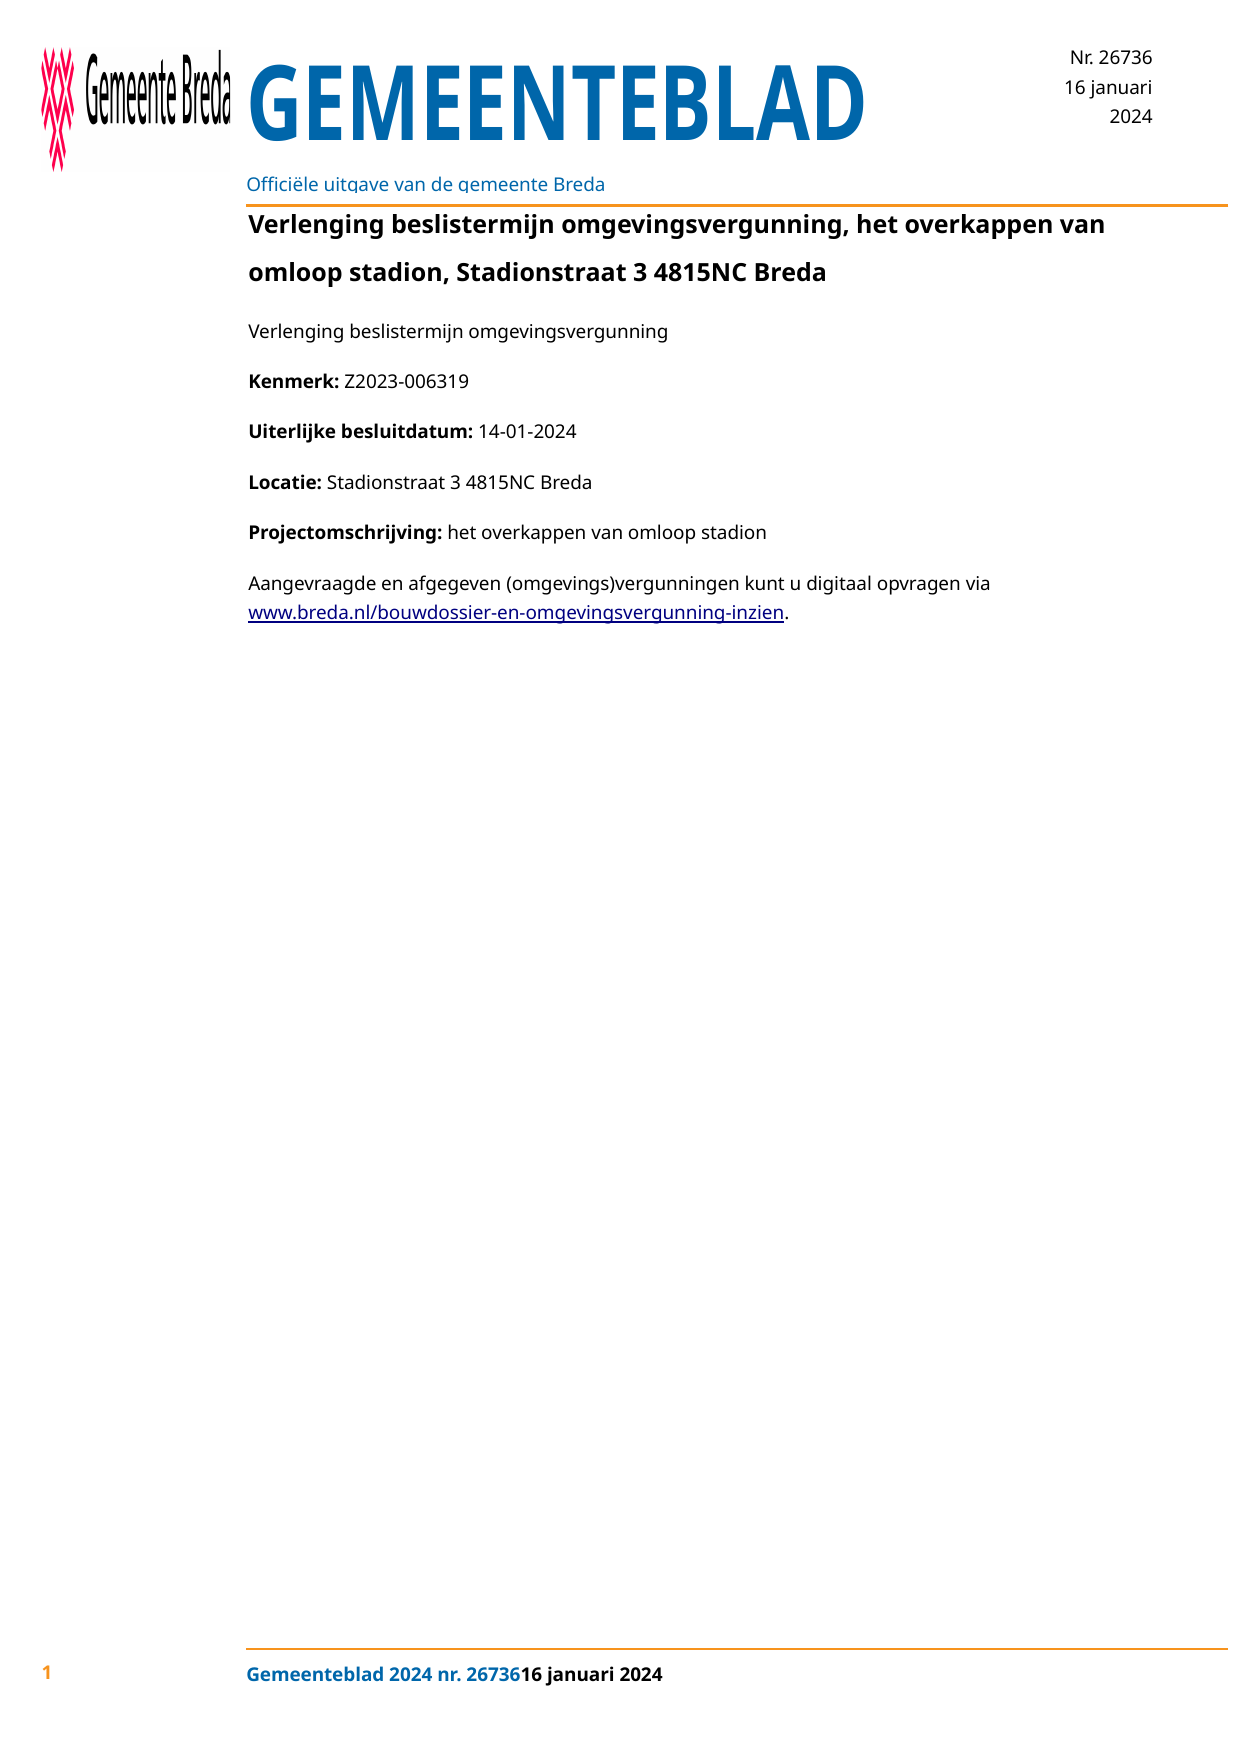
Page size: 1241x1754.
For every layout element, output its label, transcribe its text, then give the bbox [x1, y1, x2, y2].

text Projectomschrijving: het overkappen van omloop stadion [248, 519, 1152, 545]
text Locatie: Stadionstraat 3 4815NC Breda [248, 469, 1152, 495]
text Aangevraagde en afgegeven (omgevings)vergunningen kunt u digitaal opvragen via www.breda.nl/bouwdossier-en-omgevingsvergunning-inzien. [248, 570, 1152, 625]
picture [41, 47, 231, 172]
text Verlenging beslistermijn omgevingsvergunning [248, 318, 1152, 344]
text Kenmerk: Z2023-006319 [248, 368, 1152, 394]
text Uiterlijke besluitdatum: 14-01-2024 [248, 419, 1152, 444]
text Verlenging beslistermijn omgevingsvergunning, het overkappen van omloop stadion, Stadionstraat 3 4815NC Breda [248, 207, 1152, 288]
